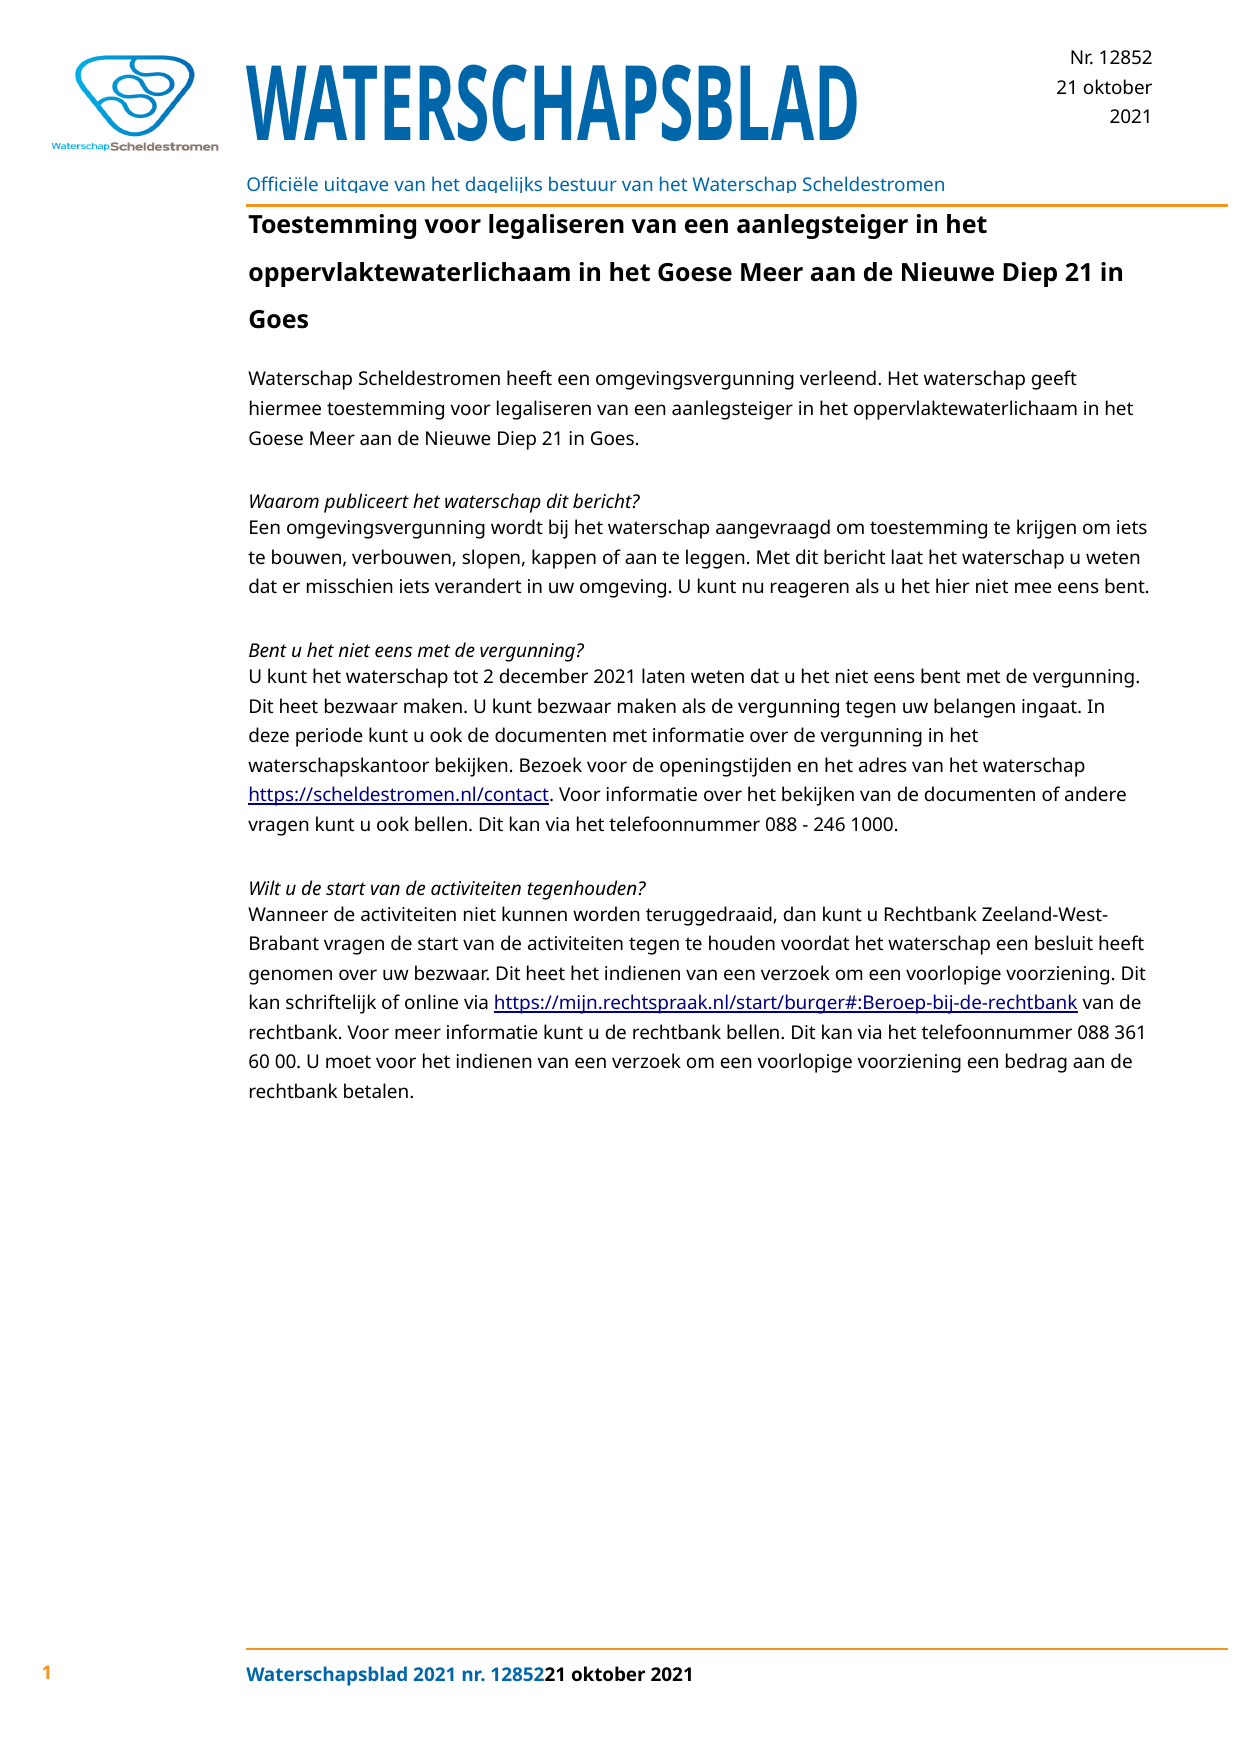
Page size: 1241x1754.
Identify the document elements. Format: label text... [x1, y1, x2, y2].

text U kunt het waterschap tot 2 december 2021 laten weten dat u het niet eens bent met de vergunning. Dit heet bezwaar maken. U kunt bezwaar maken als de vergunning tegen uw belangen ingaat. In deze periode kunt u ook de documenten met informatie over de vergunning in het waterschapskantoor bekijken. Bezoek voor de openingstijden en het adres van het waterschap https://scheldestromen.nl/contact. Voor informatie over het bekijken van de documenten of andere vragen kunt u ook bellen. Dit kan via het telefoonnummer 088 - 246 1000. [248, 663, 1152, 837]
text Bent u het niet eens met de vergunning? [248, 637, 1152, 663]
text Waterschap Scheldestromen heeft een omgevingsvergunning verleend. Het waterschap geeft hiermee toestemming voor legaliseren van een aanlegsteiger in het oppervlaktewaterlichaam in het Goese Meer aan de Nieuwe Diep 21 in Goes. [248, 366, 1152, 450]
text Toestemming voor legaliseren van een aanlegsteiger in het oppervlaktewaterlichaam in het Goese Meer aan de Nieuwe Diep 21 in Goes [248, 207, 1152, 336]
text Wilt u de start van de activiteiten tegenhouden? [248, 875, 1152, 901]
text Een omgevingsvergunning wordt bij het waterschap aangevraagd om toestemming te krijgen om iets te bouwen, verbouwen, slopen, kappen of aan te leggen. Met dit bericht laat het waterschap u weten dat er misschien iets verandert in uw omgeving. U kunt nu reageren als u het hier niet mee eens bent. [248, 514, 1152, 599]
picture [41, 47, 231, 172]
text Waarom publiceert het waterschap dit bericht? [248, 489, 1152, 514]
text Wanneer de activiteiten niet kunnen worden teruggedraaid, dan kunt u Rechtbank Zeeland-West-Brabant vragen de start van de activiteiten tegen te houden voordat het waterschap een besluit heeft genomen over uw bezwaar. Dit heet het indienen van een verzoek om een voorlopige voorziening. Dit kan schriftelijk of online via https://mijn.rechtspraak.nl/start/burger#:Beroep-bij-de-rechtbank van de rechtbank. Voor meer informatie kunt u de rechtbank bellen. Dit kan via het telefoonnummer 088 361 60 00. U moet voor het indienen van een verzoek om een voorlopige voorziening een bedrag aan de rechtbank betalen. [248, 901, 1152, 1104]
